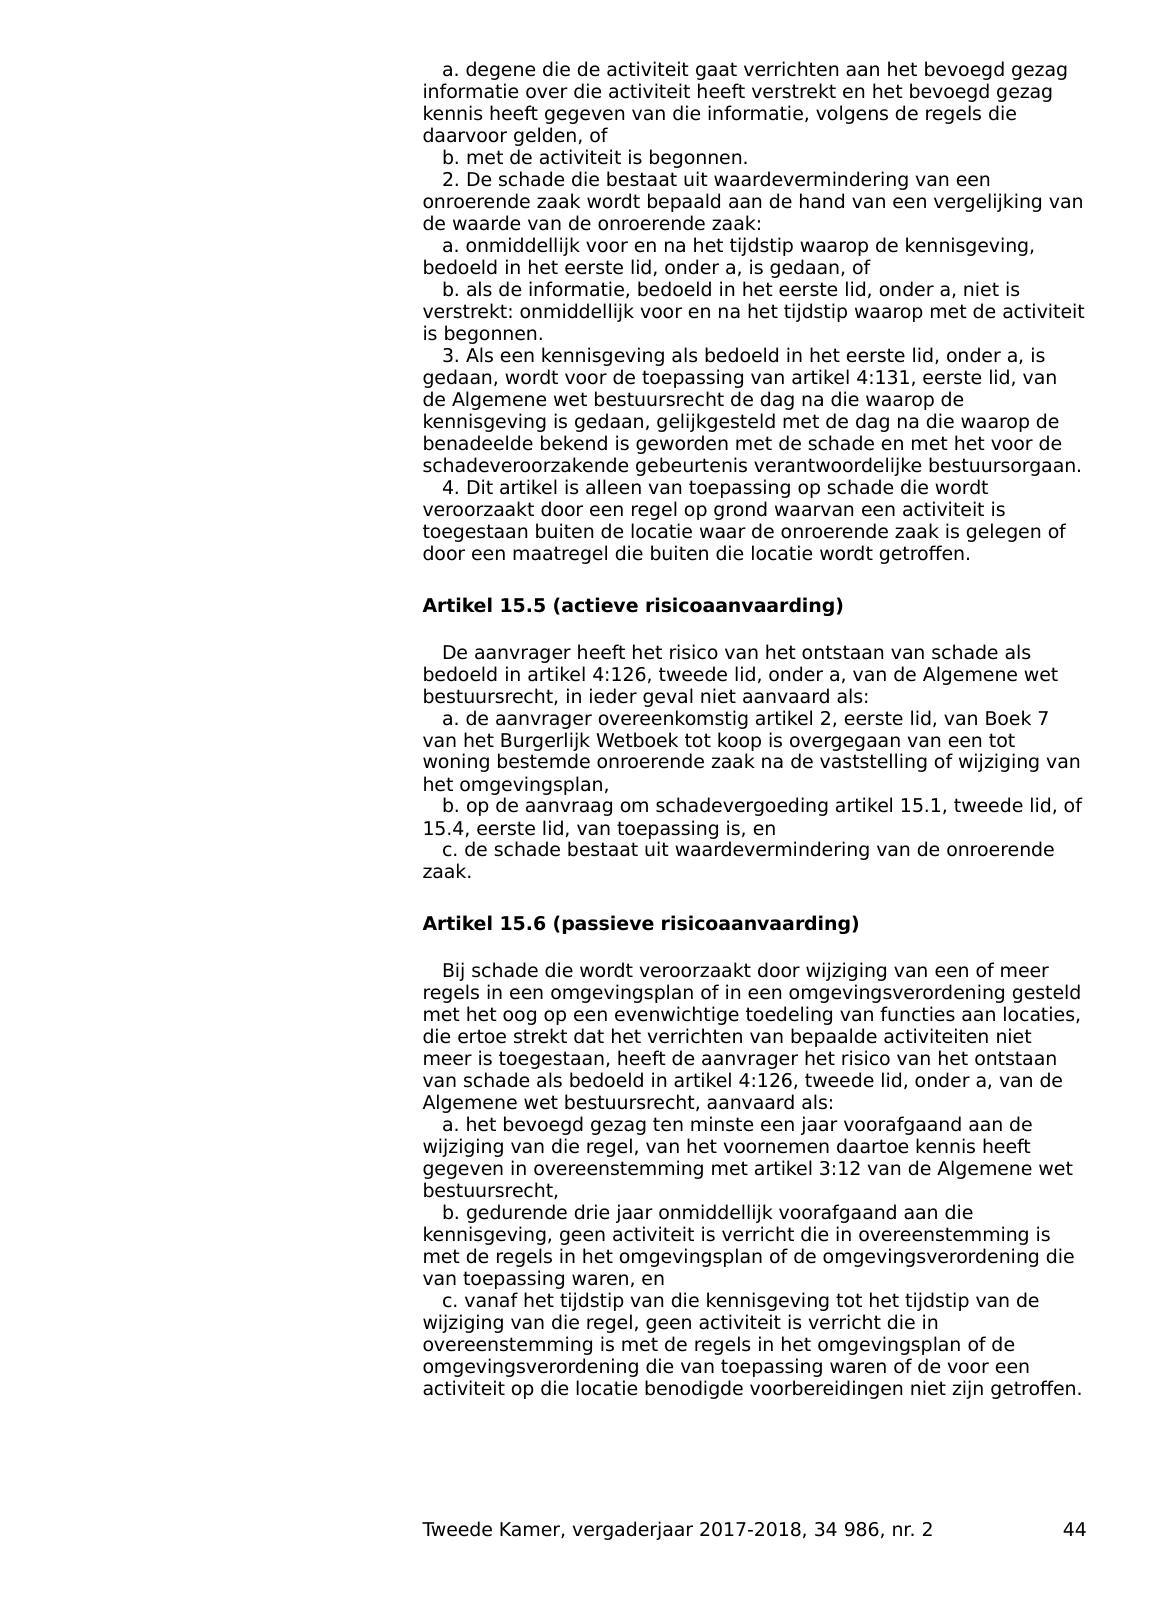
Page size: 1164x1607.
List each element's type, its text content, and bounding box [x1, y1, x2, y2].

text a. degene die de activiteit gaat verrichten aan het bevoegd gezag informatie over die activiteit heeft verstrekt en het bevoegd gezag kennis heeft gegeven van die informatie, volgens de regels die daarvoor gelden, of [422, 59, 1087, 147]
text 3. Als een kennisgeving als bedoeld in het eerste lid, onder a, is gedaan, wordt voor de toepassing van artikel 4:131, eerste lid, van de Algemene wet bestuursrecht de dag na die waarop de kennisgeving is gedaan, gelijkgesteld met de dag na die waarop de benadeelde bekend is geworden met de schade en met het voor de schadeveroorzakende gebeurtenis verantwoordelijke bestuursorgaan. [422, 345, 1087, 477]
text De aanvrager heeft het risico van het ontstaan van schade als bedoeld in artikel 4:126, tweede lid, onder a, van de Algemene wet bestuursrecht, in ieder geval niet aanvaard als: [422, 642, 1087, 707]
text b. gedurende drie jaar onmiddellijk voorafgaand aan die kennisgeving, geen activiteit is verricht die in overeenstemming is met de regels in het omgevingsplan of de omgevingsverordening die van toepassing waren, en [422, 1202, 1087, 1290]
text c. de schade bestaat uit waardevermindering van de onroerende zaak. [422, 839, 1087, 883]
text Bij schade die wordt veroorzaakt door wijziging van een of meer regels in een omgevingsplan of in een omgevingsverordening gesteld met het oog op een evenwichtige toedeling van functies aan locaties, die ertoe strekt dat het verrichten van bepaalde activiteiten niet meer is toegestaan, heeft de aanvrager het risico van het ontstaan van schade als bedoeld in artikel 4:126, tweede lid, onder a, van de Algemene wet bestuursrecht, aanvaard als: [422, 960, 1087, 1114]
text 2. De schade die bestaat uit waardevermindering van een onroerende zaak wordt bepaald aan de hand van een vergelijking van de waarde van de onroerende zaak: [422, 169, 1087, 235]
text c. vanaf het tijdstip van die kennisgeving tot het tijdstip van de wijziging van die regel, geen activiteit is verricht die in overeenstemming is met de regels in het omgevingsplan of de omgevingsverordening die van toepassing waren of de voor een activiteit op die locatie benodigde voorbereidingen niet zijn getroffen. [422, 1290, 1087, 1400]
subtitle Artikel 15.6 (passieve risicoaanvaarding) [422, 913, 1087, 935]
text a. het bevoegd gezag ten minste een jaar voorafgaand aan de wijziging van die regel, van het voornemen daartoe kennis heeft gegeven in overeenstemming met artikel 3:12 van de Algemene wet bestuursrecht, [422, 1114, 1087, 1202]
text b. als de informatie, bedoeld in het eerste lid, onder a, niet is verstrekt: onmiddellijk voor en na het tijdstip waarop met de activiteit is begonnen. [422, 279, 1087, 345]
text a. onmiddellijk voor en na het tijdstip waarop de kennisgeving, bedoeld in het eerste lid, onder a, is gedaan, of [422, 235, 1087, 279]
subtitle Artikel 15.5 (actieve risicoaanvaarding) [422, 594, 1087, 617]
text b. op de aanvraag om schadevergoeding artikel 15.1, tweede lid, of 15.4, eerste lid, van toepassing is, en [422, 795, 1087, 839]
text 4. Dit artikel is alleen van toepassing op schade die wordt veroorzaakt door een regel op grond waarvan een activiteit is toegestaan buiten de locatie waar de onroerende zaak is gelegen of door een maatregel die buiten die locatie wordt getroffen. [422, 477, 1087, 564]
text b. met de activiteit is begonnen. [422, 147, 1087, 169]
text a. de aanvrager overeenkomstig artikel 2, eerste lid, van Boek 7 van het Burgerlijk Wetboek tot koop is overgegaan van een tot woning bestemde onroerende zaak na de vaststelling of wijziging van het omgevingsplan, [422, 707, 1087, 795]
